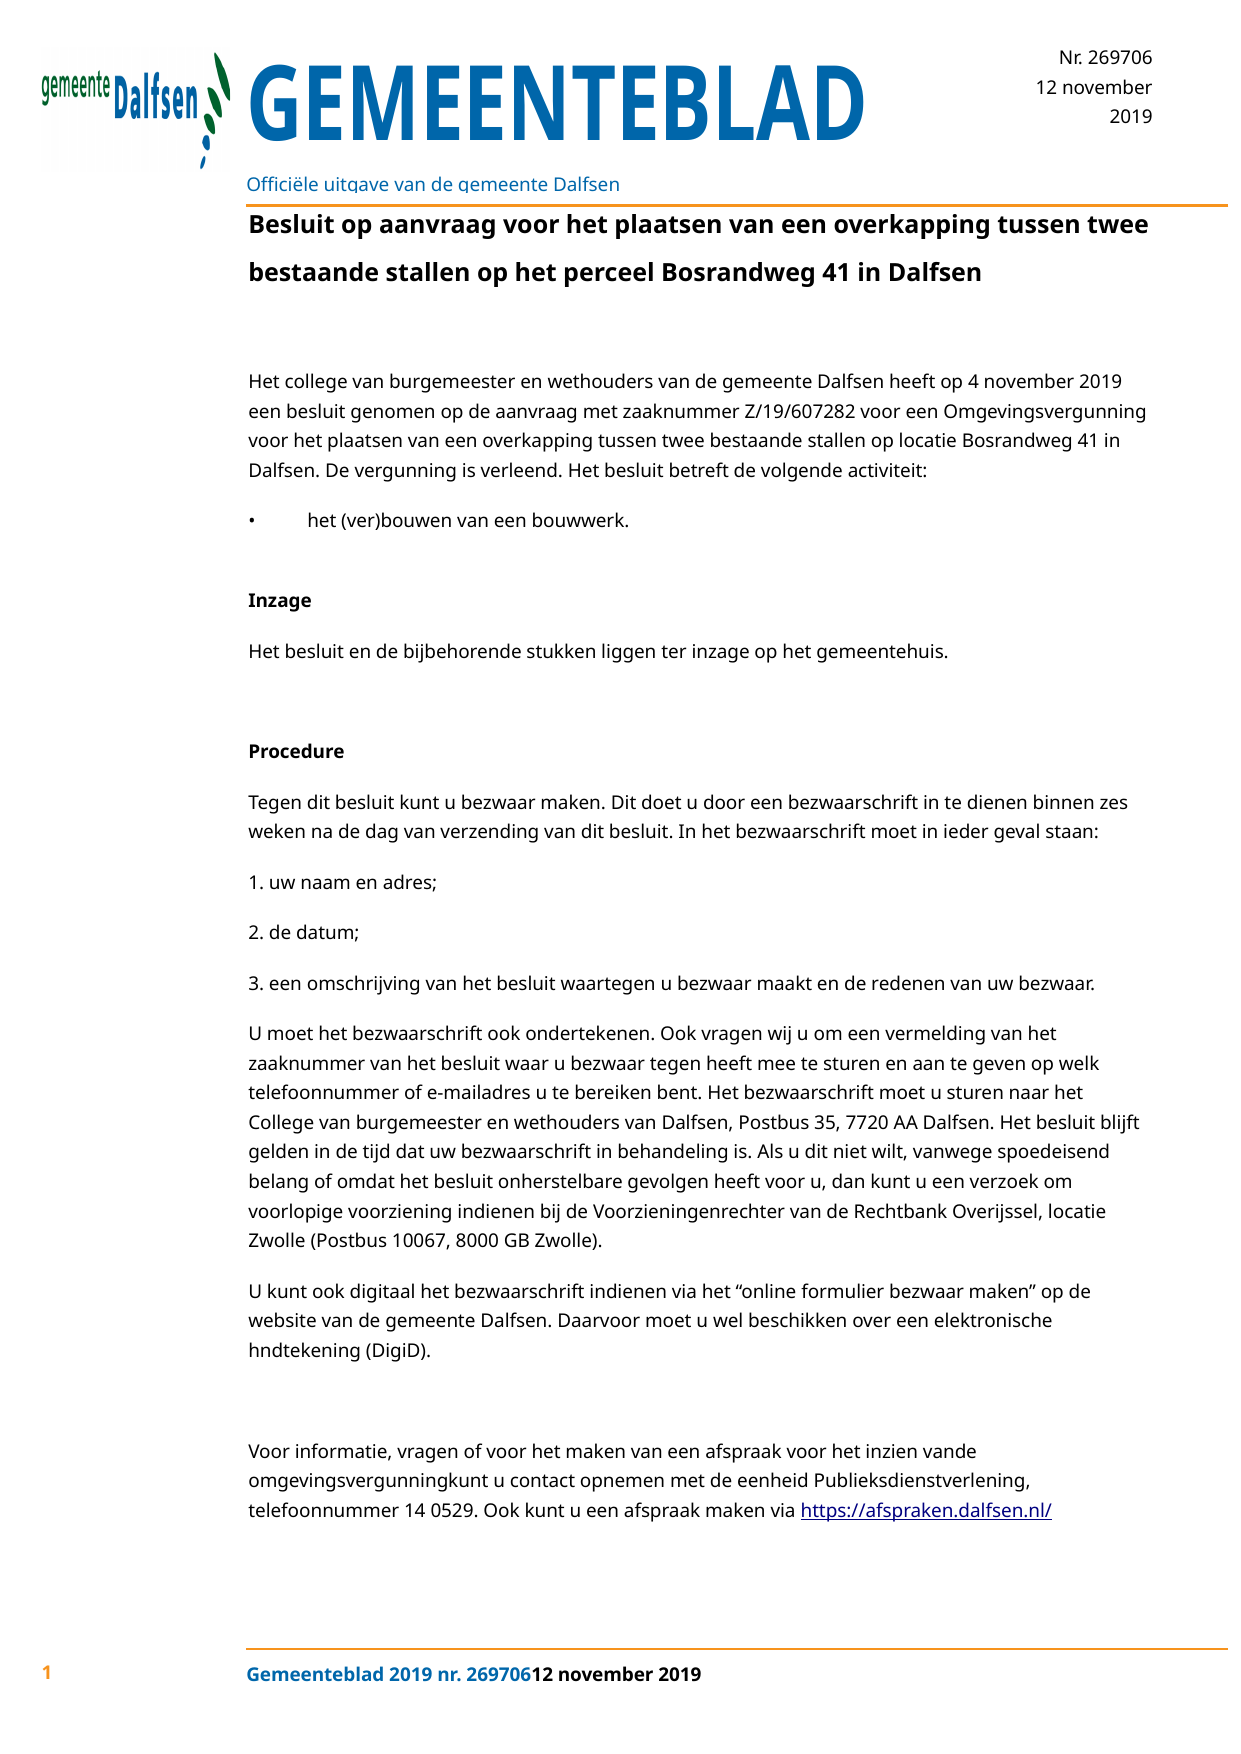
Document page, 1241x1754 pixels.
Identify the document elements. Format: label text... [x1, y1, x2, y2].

text 3. een omschrijving van het besluit waartegen u bezwaar maakt en de redenen van uw bezwaar. [248, 970, 1152, 996]
text U kunt ook digitaal het bezwaarschrift indienen via het “online formulier bezwaar maken” op de website van de gemeente Dalfsen. Daarvoor moet u wel beschikken over een elektronische hndtekening (DigiD). [248, 1278, 1152, 1363]
picture [41, 47, 231, 172]
text U moet het bezwaarschrift ook ondertekenen. Ook vragen wij u om een vermelding van het zaaknummer van het besluit waar u bezwaar tegen heeft mee te sturen en aan te geven op welk telefoonnummer of e-mailadres u te bereiken bent. Het bezwaarschrift moet u sturen naar het College van burgemeester en wethouders van Dalfsen, Postbus 35, 7720 AA Dalfsen. Het besluit blijft gelden in de tijd dat uw bezwaarschrift in behandeling is. Als u dit niet wilt, vanwege spoedeisend belang of omdat het besluit onherstelbare gevolgen heeft voor u, dan kunt u een verzoek om voorlopige voorziening indienen bij de Voorzieningenrechter van de Rechtbank Overijssel, locatie Zwolle (Postbus 10067, 8000 GB Zwolle). [248, 1020, 1152, 1253]
text 1. uw naam en adres; [248, 869, 1152, 895]
text Besluit op aanvraag voor het plaatsen van een overkapping tussen twee bestaande stallen op het perceel Bosrandweg 41 in Dalfsen [248, 207, 1152, 288]
text 2. de datum; [248, 919, 1152, 945]
text Het besluit en de bijbehorende stukken liggen ter inzage op het gemeentehuis. [248, 638, 1152, 664]
text Procedure [248, 739, 1152, 764]
text Inzage [248, 587, 1152, 613]
text Tegen dit besluit kunt u bezwaar maken. Dit doet u door een bezwaarschrift in te dienen binnen zes weken na de dag van verzending van dit besluit. In het bezwaarschrift moet in ieder geval staan: [248, 789, 1152, 844]
text Voor informatie, vragen of voor het maken van een afspraak voor het inzien vande omgevingsvergunningkunt u contact opnemen met de eenheid Publieksdienstverlening, telefoonnummer 14 0529. Ook kunt u een afspraak maken via https://afspraken.dalfsen.nl/ [248, 1438, 1152, 1523]
list het (ver)bouwen van een bouwwerk. [248, 507, 1152, 533]
text Het college van burgemeester en wethouders van de gemeente Dalfsen heeft op 4 november 2019 een besluit genomen op de aanvraag met zaaknummer Z/19/607282 voor een Omgevingsvergunning voor het plaatsen van een overkapping tussen twee bestaande stallen op locatie Bosrandweg 41 in Dalfsen. De vergunning is verleend. Het besluit betreft de volgende activiteit: [248, 368, 1152, 483]
